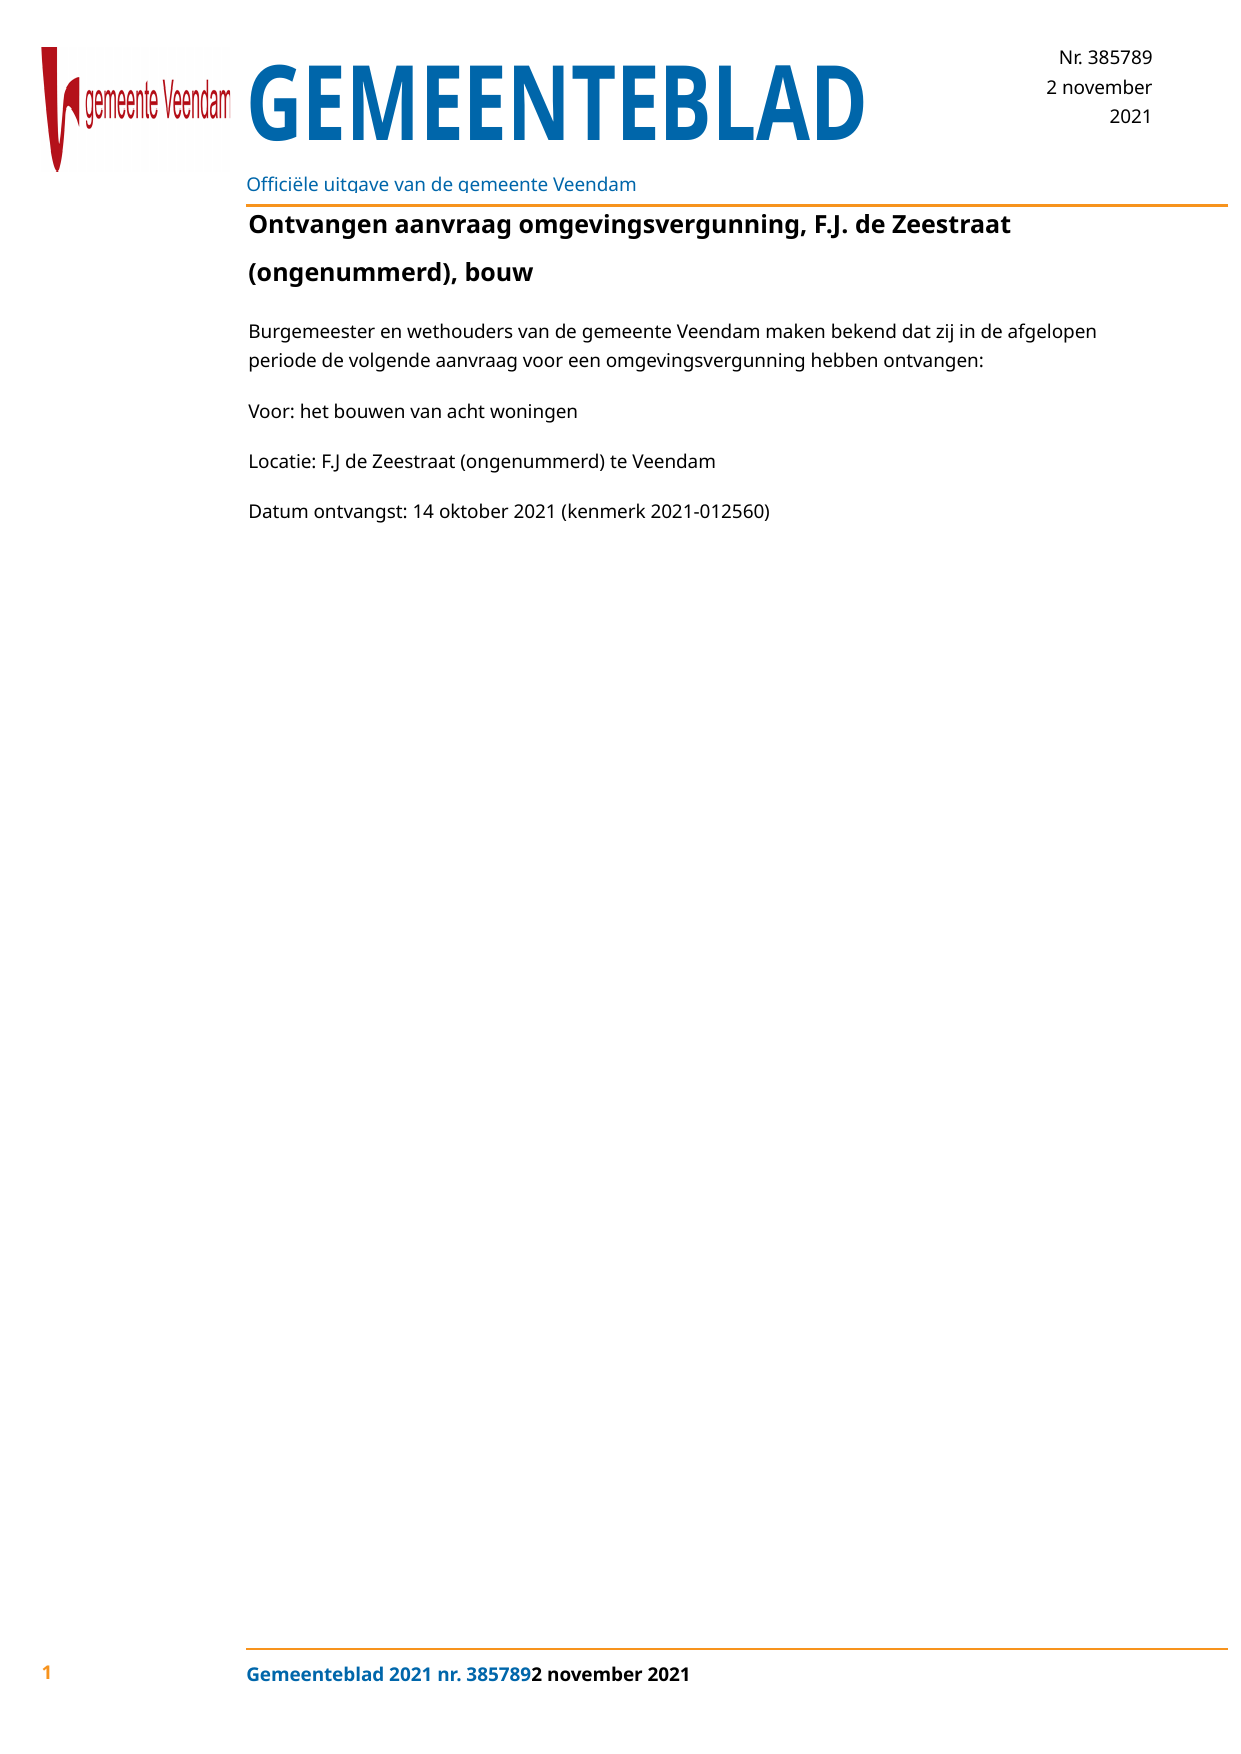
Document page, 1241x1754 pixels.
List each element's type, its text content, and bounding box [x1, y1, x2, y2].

picture [41, 47, 231, 172]
text Locatie: F.J de Zeestraat (ongenummerd) te Veendam [248, 448, 1152, 474]
text Ontvangen aanvraag omgevingsvergunning, F.J. de Zeestraat (ongenummerd), bouw [248, 207, 1152, 288]
text Burgemeester en wethouders van de gemeente Veendam maken bekend dat zij in de afgelopen periode de volgende aanvraag voor een omgevingsvergunning hebben ontvangen: [248, 318, 1152, 373]
text Datum ontvangst: 14 oktober 2021 (kenmerk 2021-012560) [248, 499, 1152, 524]
text Voor: het bouwen van acht woningen [248, 398, 1152, 424]
